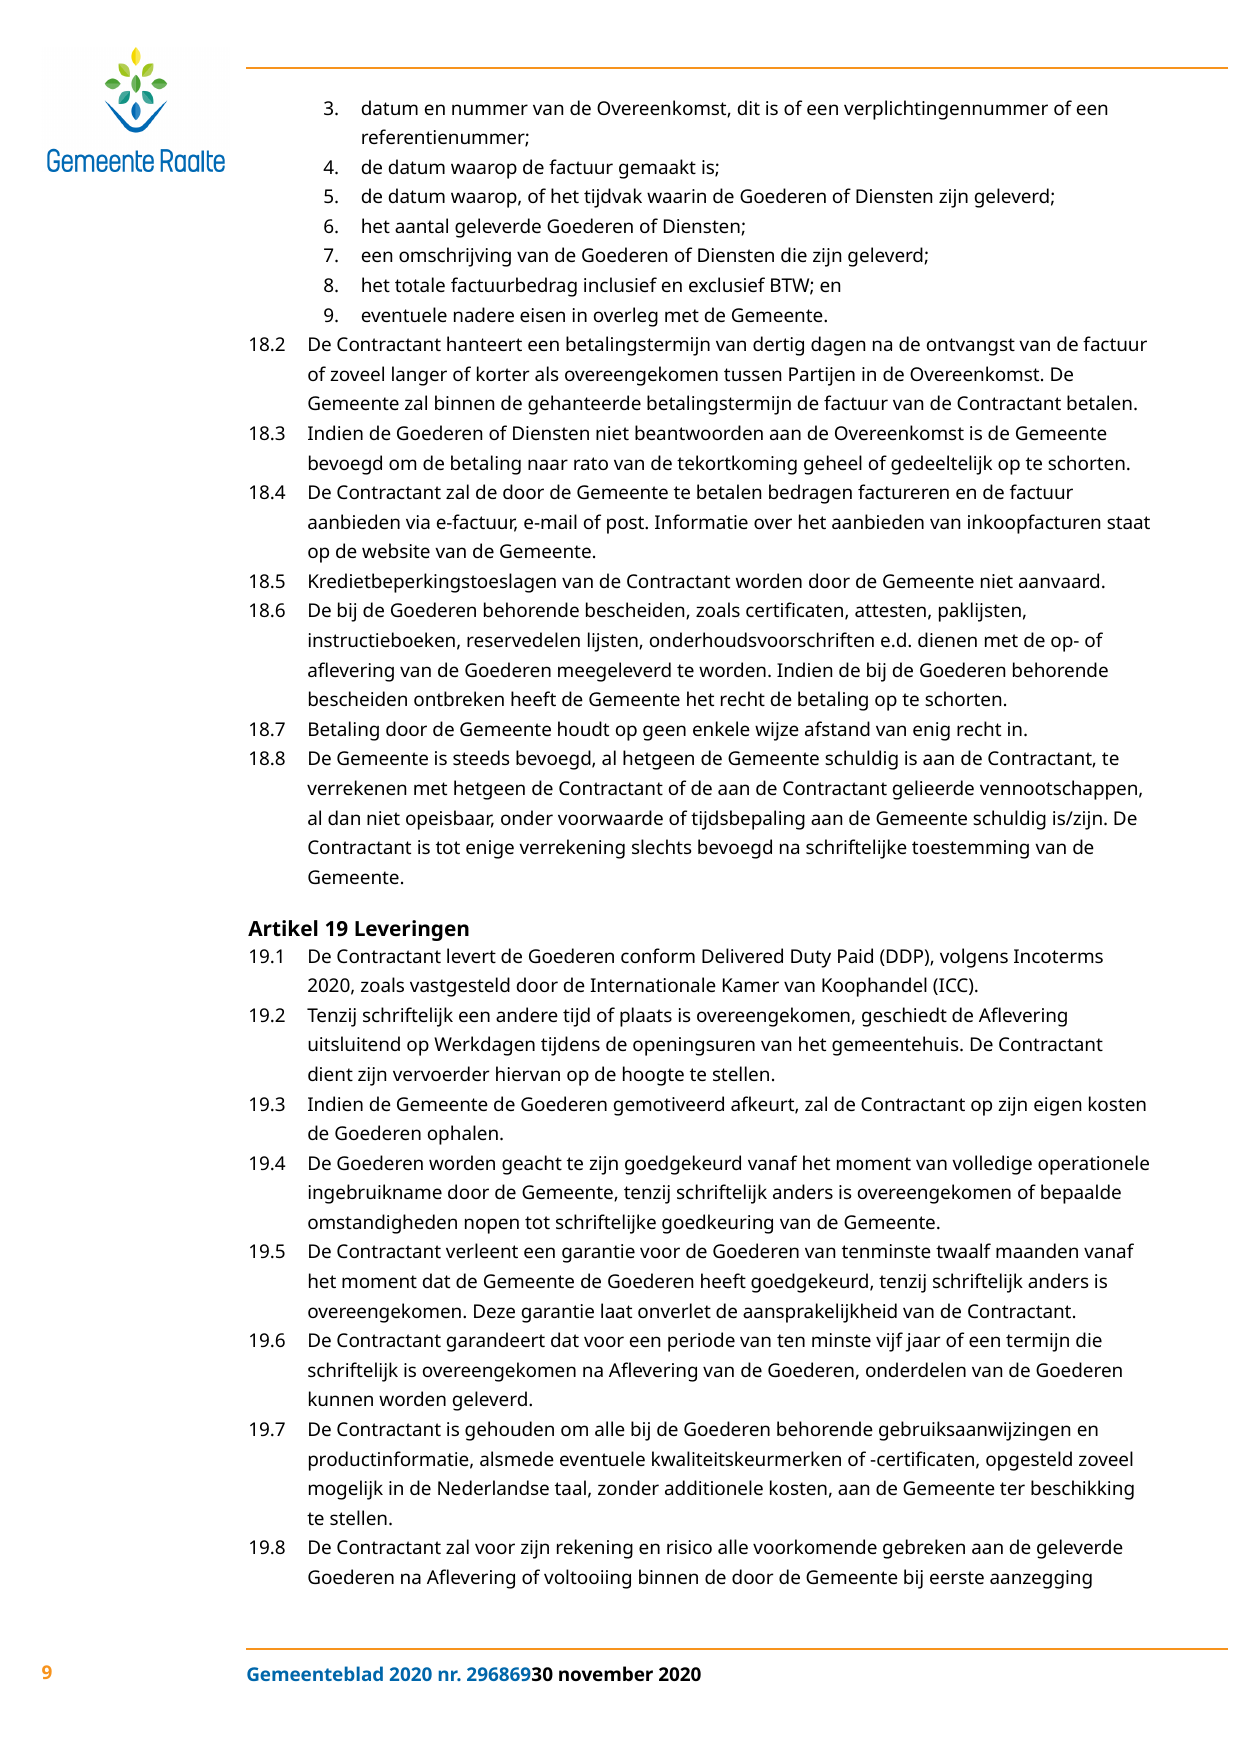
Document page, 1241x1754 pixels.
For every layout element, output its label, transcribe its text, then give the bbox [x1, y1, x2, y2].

list De Contractant verleent een garantie voor de Goederen van tenminste twaalf maanden vanaf het moment dat de Gemeente de Goederen heeft goedgekeurd, tenzij schriftelijk anders is overeengekomen. Deze garantie laat onverlet de aansprakelijkheid van de Contractant. [248, 1239, 1152, 1323]
list De Contractant zal voor zijn rekening en risico alle voorkomende gebreken aan de geleverde Goederen na Aflevering of voltooiing binnen de door de Gemeente bij eerste aanzegging [248, 1534, 1152, 1590]
list Tenzij schriftelijk een andere tijd of plaats is overeengekomen, geschiedt de Aflevering uitsluitend op Werkdagen tijdens de openingsuren van het gemeentehuis. De Contractant dient zijn vervoerder hiervan op de hoogte te stellen. [248, 1002, 1152, 1087]
list De Gemeente is steeds bevoegd, al hetgeen de Gemeente schuldig is aan de Contractant, te verrekenen met hetgeen de Contractant of de aan de Contractant gelieerde vennootschappen, al dan niet opeisbaar, onder voorwaarde of tijdsbepaling aan de Gemeente schuldig is/zijn. De Contractant is tot enige verrekening slechts bevoegd na schriftelijke toestemming van de Gemeente. [248, 746, 1152, 890]
list de datum waarop, of het tijdvak waarin de Goederen of Diensten zijn geleverd; [323, 183, 1152, 209]
list De Goederen worden geacht te zijn goedgekeurd vanaf het moment van volledige operationele ingebruikname door de Gemeente, tenzij schriftelijk anders is overeengekomen of bepaalde omstandigheden nopen tot schriftelijke goedkeuring van de Gemeente. [248, 1150, 1152, 1235]
list De Contractant hanteert een betalingstermijn van dertig dagen na de ontvangst van de factuur of zoveel langer of korter als overeengekomen tussen Partijen in de Overeenkomst. De Gemeente zal binnen de gehanteerde betalingstermijn de factuur van de Contractant betalen. [248, 331, 1152, 416]
list De Contractant zal de door de Gemeente te betalen bedragen factureren en de factuur aanbieden via e-factuur, e-mail of post. Informatie over het aanbieden van inkoopfacturen staat op de website van de Gemeente. [248, 479, 1152, 564]
list De Contractant levert de Goederen conform Delivered Duty Paid (DDP), volgens Incoterms 2020, zoals vastgesteld door de Internationale Kamer van Koophandel (ICC). [248, 943, 1152, 998]
list eventuele nadere eisen in overleg met de Gemeente. [323, 302, 1152, 328]
list De Contractant is gehouden om alle bij de Goederen behorende gebruiksaanwijzingen en productinformatie, alsmede eventuele kwaliteitskeurmerken of -certificaten, opgesteld zoveel mogelijk in de Nederlandse taal, zonder additionele kosten, aan de Gemeente ter beschikking te stellen. [248, 1416, 1152, 1531]
list het aantal geleverde Goederen of Diensten; [323, 213, 1152, 239]
list een omschrijving van de Goederen of Diensten die zijn geleverd; [323, 243, 1152, 268]
list datum en nummer van de Overeenkomst, dit is of een verplichtingennummer of een referentienummer; [323, 95, 1152, 150]
text Artikel 19 Leveringen [248, 914, 1152, 943]
list De bij de Goederen behorende bescheiden, zoals certificaten, attesten, paklijsten, instructieboeken, reservedelen lijsten, onderhoudsvoorschriften e.d. dienen met de op- of aflevering van de Goederen meegeleverd te worden. Indien de bij de Goederen behorende bescheiden ontbreken heeft de Gemeente het recht de betaling op te schorten. [248, 598, 1152, 712]
list Betaling door de Gemeente houdt op geen enkele wijze afstand van enig recht in. [248, 716, 1152, 742]
list De Contractant garandeert dat voor een periode van ten minste vijf jaar of een termijn die schriftelijk is overeengekomen na Aflevering van de Goederen, onderdelen van de Goederen kunnen worden geleverd. [248, 1327, 1152, 1412]
picture [41, 47, 231, 172]
list Indien de Goederen of Diensten niet beantwoorden aan de Overeenkomst is de Gemeente bevoegd om de betaling naar rato van de tekortkoming geheel of gedeeltelijk op te schorten. [248, 420, 1152, 476]
list Kredietbeperkingstoeslagen van de Contractant worden door de Gemeente niet aanvaard. [248, 568, 1152, 594]
list het totale factuurbedrag inclusief en exclusief BTW; en [323, 272, 1152, 298]
list de datum waarop de factuur gemaakt is; [323, 154, 1152, 180]
list Indien de Gemeente de Goederen gemotiveerd afkeurt, zal de Contractant op zijn eigen kosten de Goederen ophalen. [248, 1091, 1152, 1146]
